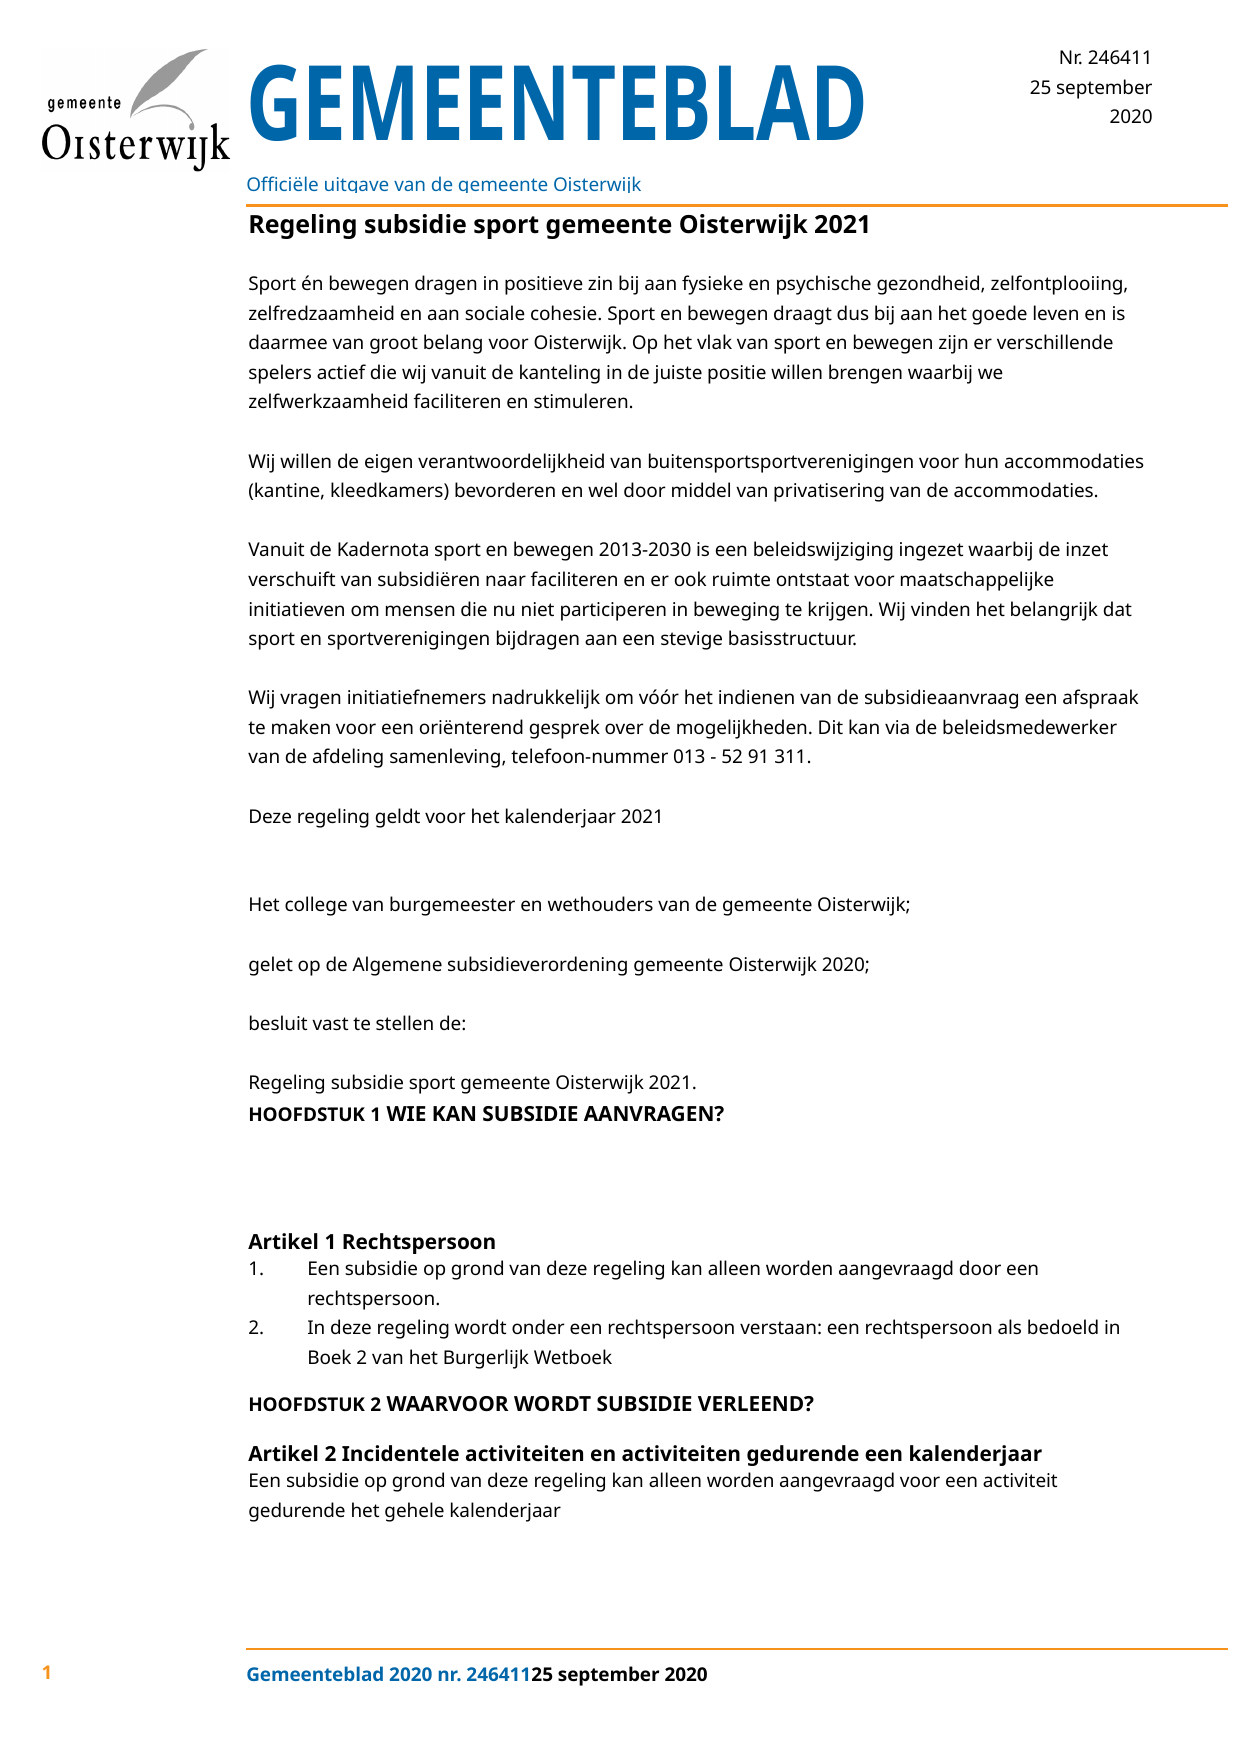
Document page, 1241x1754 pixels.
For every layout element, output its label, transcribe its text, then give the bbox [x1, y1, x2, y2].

text Wij vragen initiatiefnemers nadrukkelijk om vóór het indienen van de subsidieaanvraag een afspraak te maken voor een oriënterend gesprek over de mogelijkheden. Dit kan via de beleidsmedewerker van de afdeling samenleving, telefoon-nummer 013 - 52 91 311. [248, 684, 1152, 769]
text Wij willen de eigen verantwoordelijkheid van buitensportsportverenigingen voor hun accommodaties (kantine, kleedkamers) bevorderen en wel door middel van privatisering van de accommodaties. [248, 448, 1152, 503]
text Regeling subsidie sport gemeente Oisterwijk 2021 [248, 207, 1152, 241]
text Vanuit de Kadernota sport en bewegen 2013-2030 is een beleidswijziging ingezet waarbij de inzet verschuift van subsidiëren naar faciliteren en er ook ruimte ontstaat voor maatschappelijke initiatieven om mensen die nu niet participeren in beweging te krijgen. Wij vinden het belangrijk dat sport en sportverenigingen bijdragen aan een stevige basisstructuur. [248, 537, 1152, 651]
list Een subsidie op grond van deze regeling kan alleen worden aangevraagd door een rechtspersoon. [248, 1255, 1152, 1311]
picture [41, 47, 231, 172]
text Artikel 2 Incidentele activiteiten en activiteiten gedurende een kalenderjaar [248, 1439, 1152, 1467]
text Artikel 1 Rechtspersoon [248, 1227, 1152, 1255]
text Deze regeling geldt voor het kalenderjaar 2021 [248, 803, 1152, 828]
text HOOFDSTUK 2 WAARVOOR WORDT SUBSIDIE VERLEEND? [248, 1389, 1152, 1418]
text HOOFDSTUK 1 WIE KAN SUBSIDIE AANVRAGEN? [248, 1099, 1152, 1127]
text besluit vast te stellen de: [248, 1010, 1152, 1036]
text gelet op de Algemene subsidieverordening gemeente Oisterwijk 2020; [248, 951, 1152, 976]
text Het college van burgemeester en wethouders van de gemeente Oisterwijk; [248, 892, 1152, 917]
text Regeling subsidie sport gemeente Oisterwijk 2021. [248, 1069, 1152, 1095]
list In deze regeling wordt onder een rechtspersoon verstaan: een rechtspersoon als bedoeld in Boek 2 van het Burgerlijk Wetboek [248, 1314, 1152, 1370]
text Een subsidie op grond van deze regeling kan alleen worden aangevraagd voor een activiteit gedurende het gehele kalenderjaar [248, 1467, 1152, 1523]
text Sport én bewegen dragen in positieve zin bij aan fysieke en psychische gezondheid, zelfontplooiing, zelfredzaamheid en aan sociale cohesie. Sport en bewegen draagt dus bij aan het goede leven en is daarmee van groot belang voor Oisterwijk. Op het vlak van sport en bewegen zijn er verschillende spelers actief die wij vanuit de kanteling in de juiste positie willen brengen waarbij we zelfwerkzaamheid faciliteren en stimuleren. [248, 270, 1152, 414]
